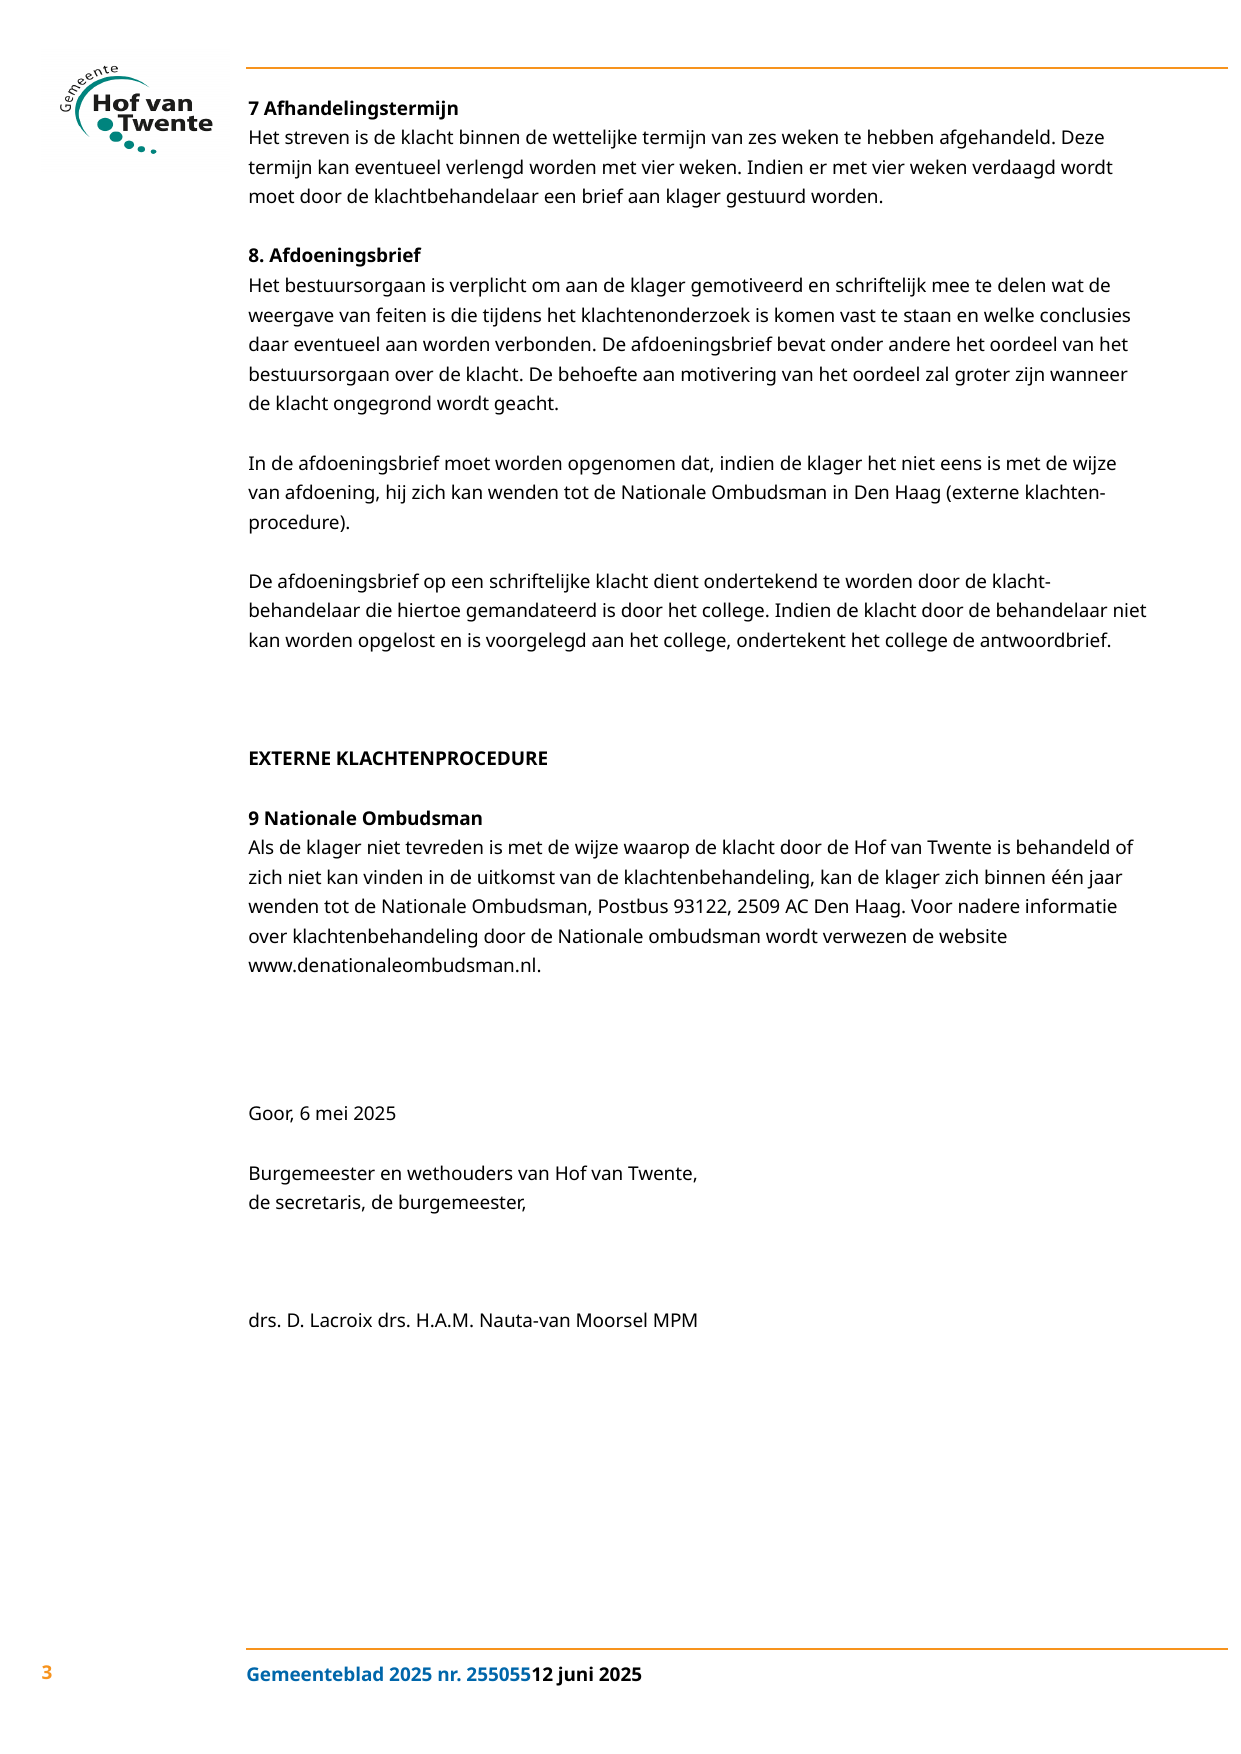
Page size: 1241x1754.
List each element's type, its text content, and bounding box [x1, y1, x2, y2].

picture [41, 47, 231, 172]
text 7 Afhandelingstermijn [248, 95, 1152, 121]
text In de afdoeningsbrief moet worden opgenomen dat, indien de klager het niet eens is met de wijze van afdoening, hij zich kan wenden tot de Nationale Ombudsman in Den Haag (externe klachten-procedure). [248, 450, 1152, 535]
text De afdoeningsbrief op een schriftelijke klacht dient ondertekend te worden door de klacht-behandelaar die hiertoe gemandateerd is door het college. Indien de klacht door de behandelaar niet kan worden opgelost en is voorgelegd aan het college, ondertekent het college de antwoordbrief. [248, 568, 1152, 653]
text 9 Nationale Ombudsman [248, 805, 1152, 831]
text Burgemeester en wethouders van Hof van Twente, [248, 1160, 1152, 1186]
text Het bestuursorgaan is verplicht om aan de klager gemotiveerd en schriftelijk mee te delen wat de weergave van feiten is die tijdens het klachtenonderzoek is komen vast te staan en welke conclusies daar eventueel aan worden verbonden. De afdoeningsbrief bevat onder andere het oordeel van het bestuursorgaan over de klacht. De behoefte aan motivering van het oordeel zal groter zijn wanneer de klacht ongegrond wordt geacht. [248, 272, 1152, 416]
text de secretaris, de burgemeester, [248, 1189, 1152, 1215]
text 8. Afdoeningsbrief [248, 243, 1152, 268]
text drs. D. Lacroix drs. H.A.M. Nauta-van Moorsel MPM [248, 1308, 1152, 1333]
text Goor, 6 mei 2025 [248, 1101, 1152, 1126]
text Als de klager niet tevreden is met de wijze waarop de klacht door de Hof van Twente is behandeld of zich niet kan vinden in de uitkomst van de klachtenbehandeling, kan de klager zich binnen één jaar wenden tot de Nationale Ombudsman, Postbus 93122, 2509 AC Den Haag. Voor nadere informatie over klachtenbehandeling door de Nationale ombudsman wordt verwezen de website www.denationaleombudsman.nl. [248, 834, 1152, 978]
text Het streven is de klacht binnen de wettelijke termijn van zes weken te hebben afgehandeld. Deze termijn kan eventueel verlengd worden met vier weken. Indien er met vier weken verdaagd wordt moet door de klachtbehandelaar een brief aan klager gestuurd worden. [248, 124, 1152, 209]
text EXTERNE KLACHTENPROCEDURE [248, 746, 1152, 771]
